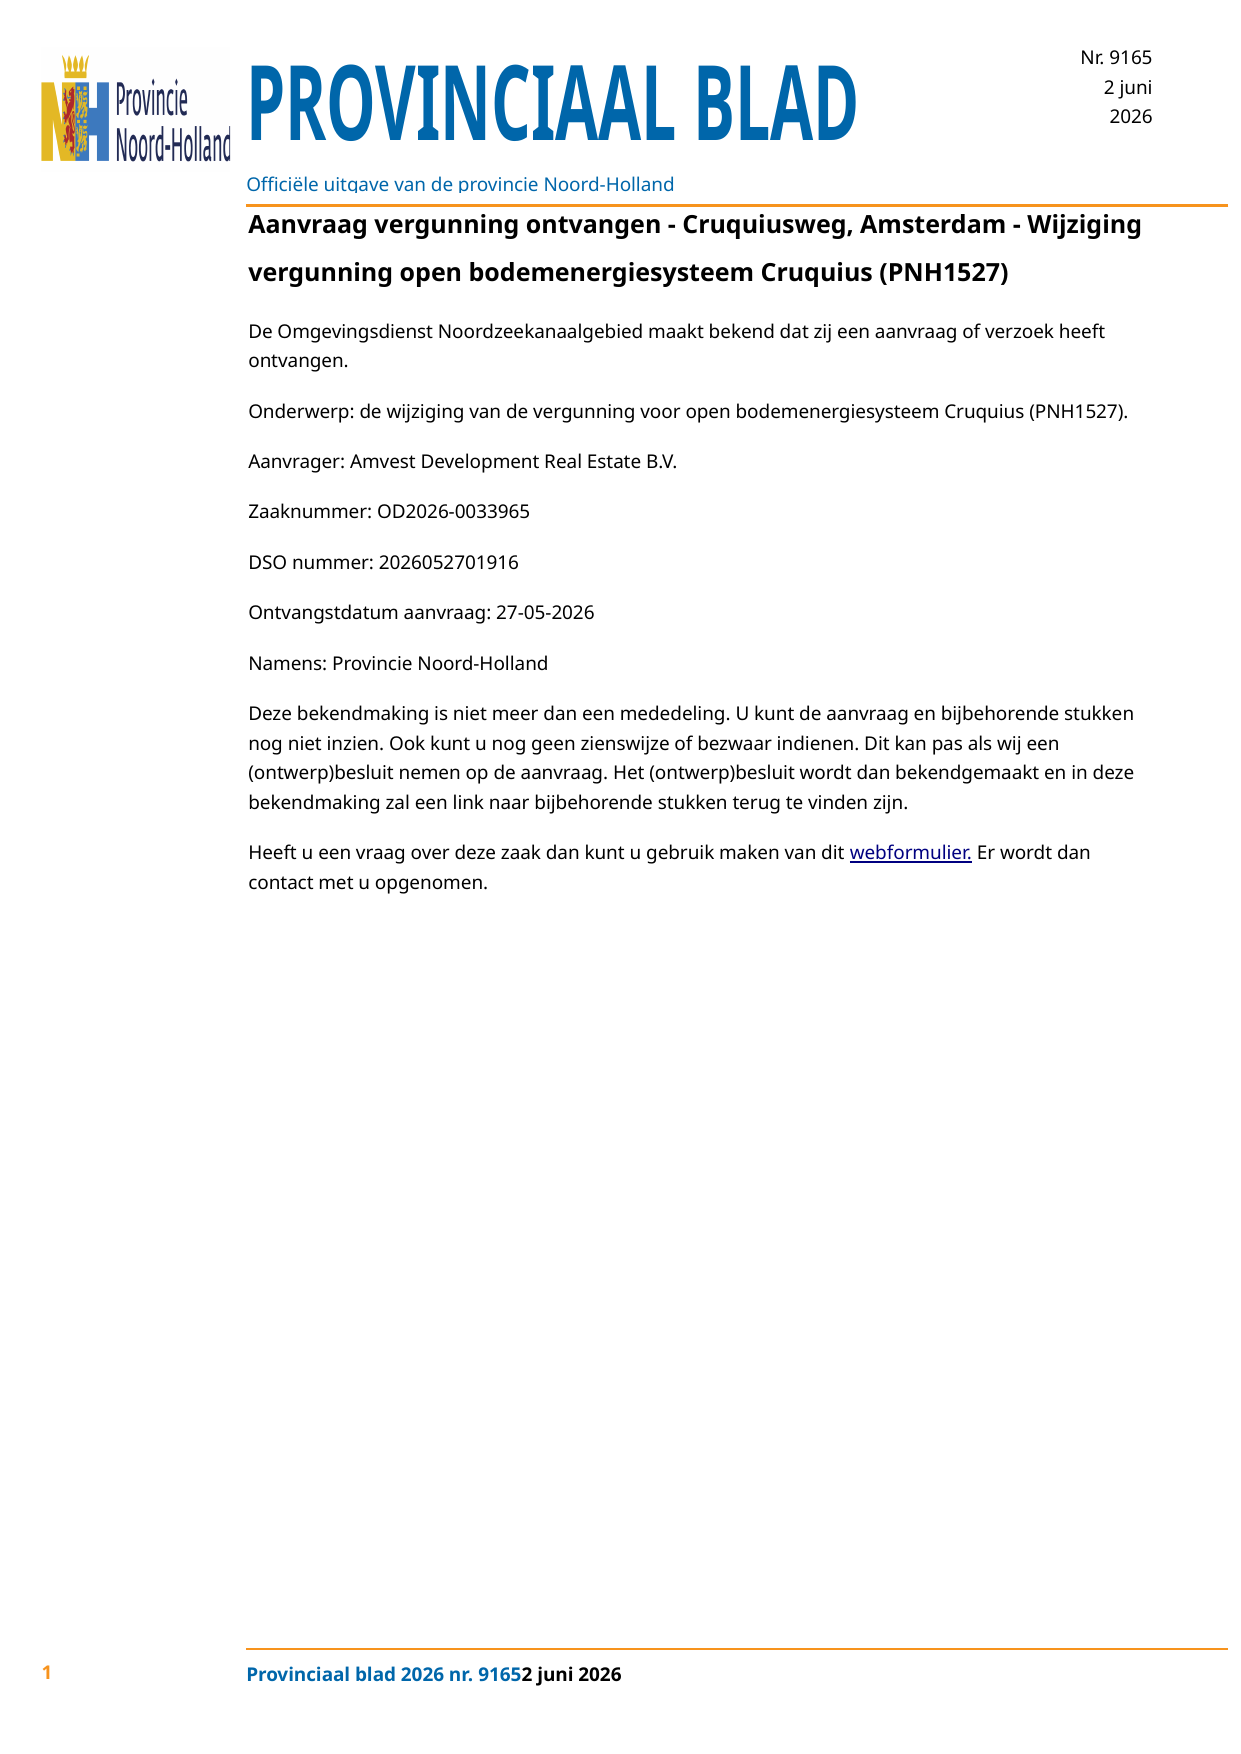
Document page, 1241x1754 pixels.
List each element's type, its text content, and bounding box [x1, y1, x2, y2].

text Deze bekendmaking is niet meer dan een mededeling. U kunt de aanvraag en bijbehorende stukken nog niet inzien. Ook kunt u nog geen zienswijze of bezwaar indienen. Dit kan pas als wij een (ontwerp)besluit nemen op de aanvraag. Het (ontwerp)besluit wordt dan bekendgemaakt en in deze bekendmaking zal een link naar bijbehorende stukken terug te vinden zijn. [248, 700, 1152, 815]
text Heeft u een vraag over deze zaak dan kunt u gebruik maken van dit webformulier. Er wordt dan contact met u opgenomen. [248, 839, 1152, 895]
text DSO nummer: 2026052701916 [248, 549, 1152, 575]
text Aanvraag vergunning ontvangen - Cruquiusweg, Amsterdam - Wijziging vergunning open bodemenergiesysteem Cruquius (PNH1527) [248, 207, 1152, 288]
text De Omgevingsdienst Noordzeekanaalgebied maakt bekend dat zij een aanvraag of verzoek heeft ontvangen. [248, 318, 1152, 373]
text Ontvangstdatum aanvraag: 27-05-2026 [248, 599, 1152, 625]
text Zaaknummer: OD2026-0033965 [248, 499, 1152, 524]
text Onderwerp: de wijziging van de vergunning voor open bodemenergiesysteem Cruquius (PNH1527). [248, 398, 1152, 424]
text Namens: Provincie Noord-Holland [248, 650, 1152, 676]
picture [41, 47, 231, 172]
text Aanvrager: Amvest Development Real Estate B.V. [248, 448, 1152, 474]
